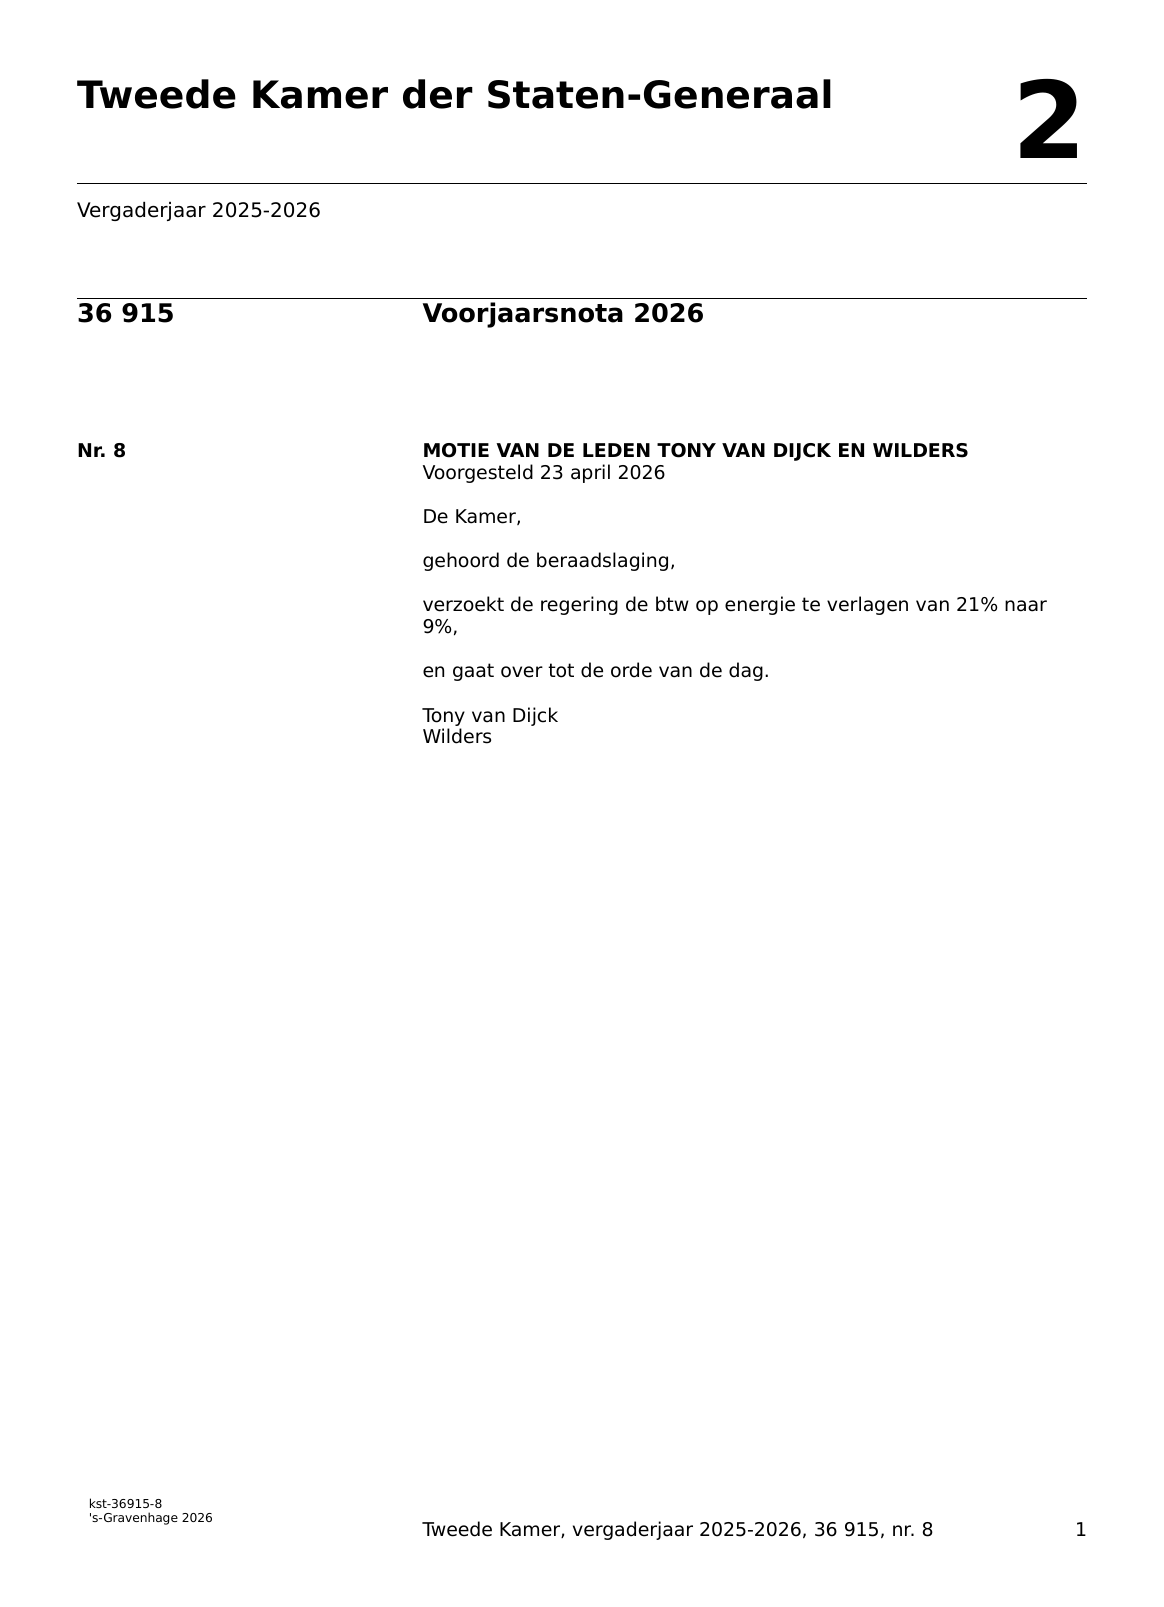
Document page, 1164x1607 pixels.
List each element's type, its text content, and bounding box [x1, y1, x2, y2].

text De Kamer, [422, 506, 1087, 528]
text kst-36915-8 [88, 1497, 323, 1511]
text Voorgesteld 23 april 2026 [422, 462, 1087, 484]
subtitle 36 915 Voorjaarsnota 2026 [77, 299, 1087, 329]
text Tony van Dijck [422, 704, 1087, 726]
text Wilders [422, 726, 1087, 748]
subtitle Nr. 8 MOTIE VAN DE LEDEN TONY VAN DIJCK EN WILDERS [77, 440, 1087, 462]
table_cell Vergaderjaar 2025-2026 [77, 184, 1087, 298]
text gehoord de beraadslaging, [422, 550, 1087, 572]
table_header 2 [886, 59, 1087, 183]
table_header Tweede Kamer der Staten-Generaal [77, 59, 886, 183]
text en gaat over tot de orde van de dag. [422, 660, 1087, 682]
text 's-Gravenhage 2026 [88, 1511, 323, 1525]
text verzoekt de regering de btw op energie te verlagen van 21% naar 9%, [422, 594, 1087, 638]
